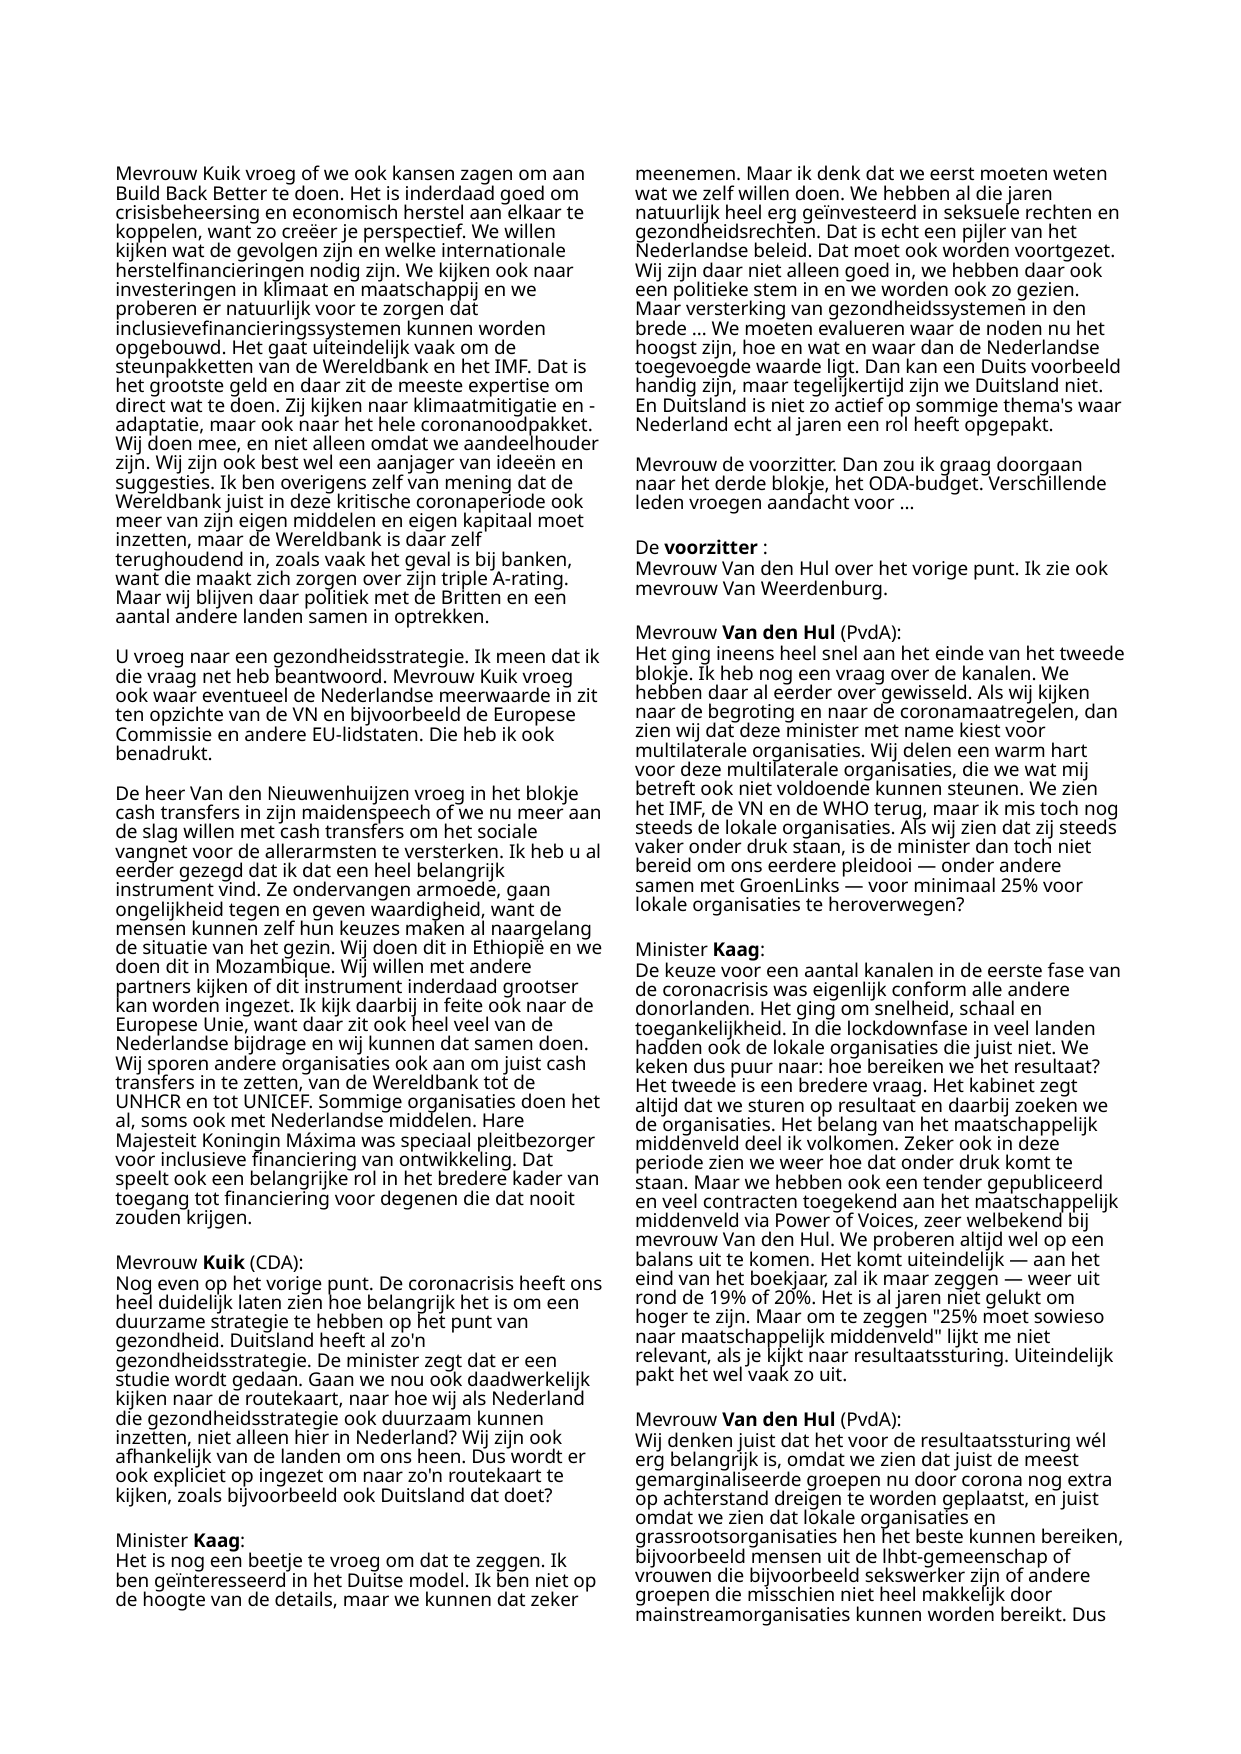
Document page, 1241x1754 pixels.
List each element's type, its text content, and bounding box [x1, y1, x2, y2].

text Mevrouw Kuik (CDA): [115, 1249, 605, 1275]
text meenemen. Maar ik denk dat we eerst moeten weten wat we zelf willen doen. We hebben al die jaren natuurlijk heel erg geïnvesteerd in seksuele rechten en gezondheidsrechten. Dat is echt een pijler van het Nederlandse beleid. Dat moet ook worden voortgezet. Wij zijn daar niet alleen goed in, we hebben daar ook een politieke stem in en we worden ook zo gezien. Maar versterking van gezondheidssystemen in den brede … We moeten evalueren waar de noden nu het hoogst zijn, hoe en wat en waar dan de Nederlandse toegevoegde waarde ligt. Dan kan een Duits voorbeeld handig zijn, maar tegelijkertijd zijn we Duitsland niet. En Duitsland is niet zo actief op sommige thema's waar Nederland echt al jaren een rol heeft opgepakt. [635, 165, 1125, 435]
text De keuze voor een aantal kanalen in de eerste fase van de coronacrisis was eigenlijk conform alle andere donorlanden. Het ging om snelheid, schaal en toegankelijkheid. In die lockdownfase in veel landen hadden ook de lokale organisaties die juist niet. We keken dus puur naar: hoe bereiken we het resultaat? Het tweede is een bredere vraag. Het kabinet zegt altijd dat we sturen op resultaat en daarbij zoeken we de organisaties. Het belang van het maatschappelijk middenveld deel ik volkomen. Zeker ook in deze periode zien we weer hoe dat onder druk komt te staan. Maar we hebben ook een tender gepubliceerd en veel contracten toegekend aan het maatschappelijk middenveld via Power of Voices, zeer welbekend bij mevrouw Van den Hul. We proberen altijd wel op een balans uit te komen. Het komt uiteindelijk — aan het eind van het boekjaar, zal ik maar zeggen — weer uit rond de 19% of 20%. Het is al jaren niet gelukt om hoger te zijn. Maar om te zeggen "25% moet sowieso naar maatschappelijk middenveld" lijkt me niet relevant, als je kijkt naar resultaatssturing. Uiteindelijk pakt het wel vaak zo uit. [635, 962, 1125, 1386]
text Minister Kaag: [635, 936, 1125, 962]
text Mevrouw Kuik vroeg of we ook kansen zagen om aan Build Back Better te doen. Het is inderdaad goed om crisisbeheersing en economisch herstel aan elkaar te koppelen, want zo creëer je perspectief. We willen kijken wat de gevolgen zijn en welke internationale herstelfinancieringen nodig zijn. We kijken ook naar investeringen in klimaat en maatschappij en we proberen er natuurlijk voor te zorgen dat inclusievefinancieringssystemen kunnen worden opgebouwd. Het gaat uiteindelijk vaak om de steunpakketten van de Wereldbank en het IMF. Dat is het grootste geld en daar zit de meeste expertise om direct wat te doen. Zij kijken naar klimaatmitigatie en -adaptatie, maar ook naar het hele coronanoodpakket. Wij doen mee, en niet alleen omdat we aandeelhouder zijn. Wij zijn ook best wel een aanjager van ideeën en suggesties. Ik ben overigens zelf van mening dat de Wereldbank juist in deze kritische coronaperiode ook meer van zijn eigen middelen en eigen kapitaal moet inzetten, maar de Wereldbank is daar zelf terughoudend in, zoals vaak het geval is bij banken, want die maakt zich zorgen over zijn triple A-rating. Maar wij blijven daar politiek met de Britten en een aantal andere landen samen in optrekken. [115, 165, 605, 628]
text Minister Kaag: [115, 1527, 605, 1552]
text De voorzitter : [635, 534, 1125, 560]
text De heer Van den Nieuwenhuijzen vroeg in het blokje cash transfers in zijn maidenspeech of we nu meer aan de slag willen met cash transfers om het sociale vangnet voor de allerarmsten te versterken. Ik heb u al eerder gezegd dat ik dat een heel belangrijk instrument vind. Ze ondervangen armoede, gaan ongelijkheid tegen en geven waardigheid, want de mensen kunnen zelf hun keuzes maken al naargelang de situatie van het gezin. Wij doen dit in Ethiopië en we doen dit in Mozambique. Wij willen met andere partners kijken of dit instrument inderdaad grootser kan worden ingezet. Ik kijk daarbij in feite ook naar de Europese Unie, want daar zit ook heel veel van de Nederlandse bijdrage en wij kunnen dat samen doen. Wij sporen andere organisaties ook aan om juist cash transfers in te zetten, van de Wereldbank tot de UNHCR en tot UNICEF. Sommige organisaties doen het al, soms ook met Nederlandse middelen. Hare Majesteit Koningin Máxima was speciaal pleitbezorger voor inclusieve financiering van ontwikkeling. Dat speelt ook een belangrijke rol in het bredere kader van toegang tot financiering voor degenen die dat nooit zouden krijgen. [115, 785, 605, 1228]
text Het is nog een beetje te vroeg om dat te zeggen. Ik ben geïnteresseerd in het Duitse model. Ik ben niet op de hoogte van de details, maar we kunnen dat zeker [115, 1552, 605, 1610]
text Het ging ineens heel snel aan het einde van het tweede blokje. Ik heb nog een vraag over de kanalen. We hebben daar al eerder over gewisseld. Als wij kijken naar de begroting en naar de coronamaatregelen, dan zien wij dat deze minister met name kiest voor multilaterale organisaties. Wij delen een warm hart voor deze multilaterale organisaties, die we wat mij betreft ook niet voldoende kunnen steunen. We zien het IMF, de VN en de WHO terug, maar ik mis toch nog steeds de lokale organisaties. Als wij zien dat zij steeds vaker onder druk staan, is de minister dan toch niet bereid om ons eerdere pleidooi — onder andere samen met GroenLinks — voor minimaal 25% voor lokale organisaties te heroverwegen? [635, 645, 1125, 915]
text Nog even op het vorige punt. De coronacrisis heeft ons heel duidelijk laten zien hoe belangrijk het is om een duurzame strategie te hebben op het punt van gezondheid. Duitsland heeft al zo'n gezondheidsstrategie. De minister zegt dat er een studie wordt gedaan. Gaan we nou ook daadwerkelijk kijken naar de routekaart, naar hoe wij als Nederland die gezondheidsstrategie ook duurzaam kunnen inzetten, niet alleen hier in Nederland? Wij zijn ook afhankelijk van de landen om ons heen. Dus wordt er ook expliciet op ingezet om naar zo'n routekaart te kijken, zoals bijvoorbeeld ook Duitsland dat doet? [115, 1275, 605, 1506]
text Wij denken juist dat het voor de resultaatssturing wél erg belangrijk is, omdat we zien dat juist de meest gemarginaliseerde groepen nu door corona nog extra op achterstand dreigen te worden geplaatst, en juist omdat we zien dat lokale organisaties en grassrootsorganisaties hen het beste kunnen bereiken, bijvoorbeeld mensen uit de lhbt-gemeenschap of vrouwen die bijvoorbeeld sekswerker zijn of andere groepen die misschien niet heel makkelijk door mainstreamorganisaties kunnen worden bereikt. Dus [635, 1432, 1125, 1625]
text Mevrouw de voorzitter. Dan zou ik graag doorgaan naar het derde blokje, het ODA-budget. Verschillende leden vroegen aandacht voor … [635, 456, 1125, 514]
text Mevrouw Van den Hul over het vorige punt. Ik zie ook mevrouw Van Weerdenburg. [635, 560, 1125, 599]
text Mevrouw Van den Hul (PvdA): [635, 1406, 1125, 1432]
text U vroeg naar een gezondheidsstrategie. Ik meen dat ik die vraag net heb beantwoord. Mevrouw Kuik vroeg ook waar eventueel de Nederlandse meerwaarde in zit ten opzichte van de VN en bijvoorbeeld de Europese Commissie en andere EU-lidstaten. Die heb ik ook benadrukt. [115, 648, 605, 764]
text Mevrouw Van den Hul (PvdA): [635, 619, 1125, 645]
